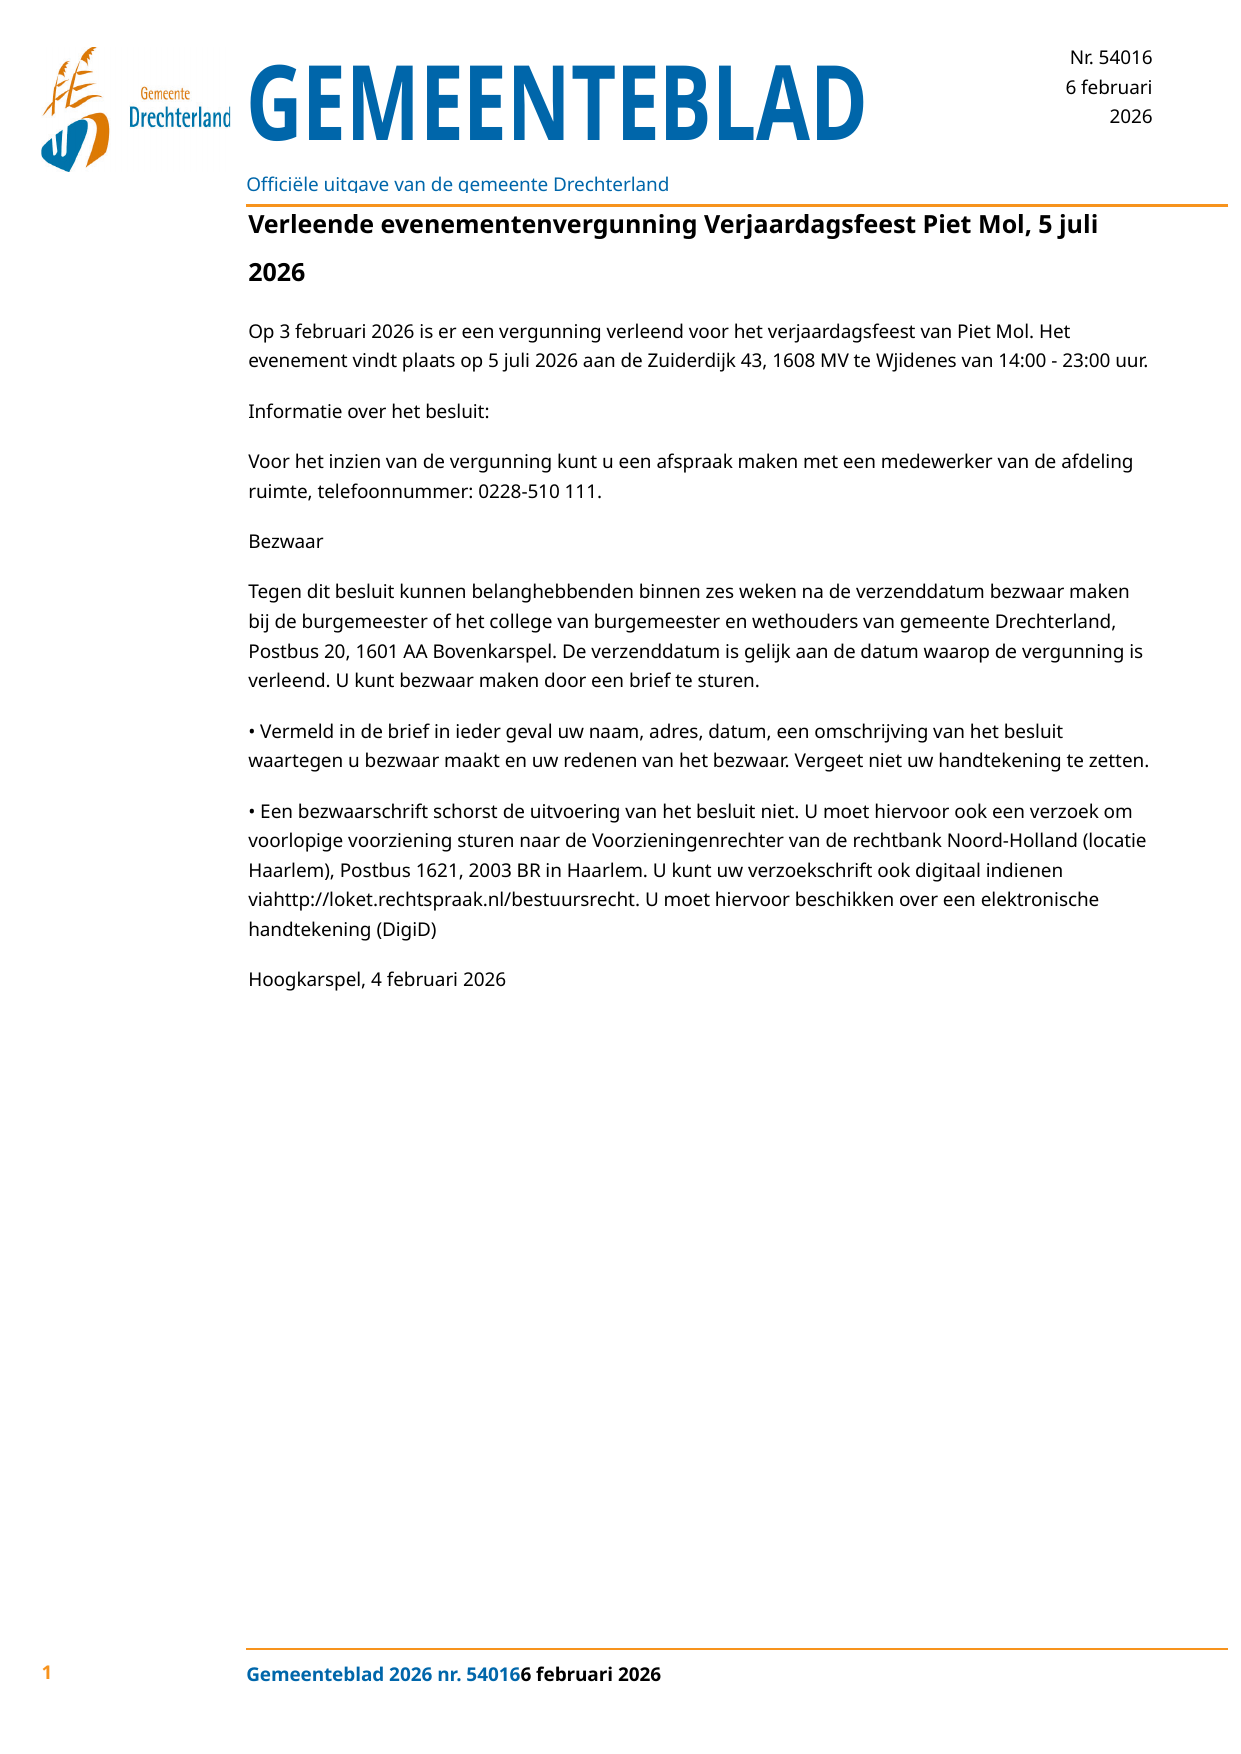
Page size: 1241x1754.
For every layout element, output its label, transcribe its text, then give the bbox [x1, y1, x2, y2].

text Bezwaar [248, 528, 1152, 554]
text Hoogkarspel, 4 februari 2026 [248, 967, 1152, 992]
text Verleende evenementenvergunning Verjaardagsfeest Piet Mol, 5 juli 2026 [248, 207, 1152, 288]
text Tegen dit besluit kunnen belanghebbenden binnen zes weken na de verzenddatum bezwaar maken bij de burgemeester of het college van burgemeester en wethouders van gemeente Drechterland, Postbus 20, 1601 AA Bovenkarspel. De verzenddatum is gelijk aan de datum waarop de vergunning is verleend. U kunt bezwaar maken door een brief te sturen. [248, 579, 1152, 693]
text Op 3 februari 2026 is er een vergunning verleend voor het verjaardagsfeest van Piet Mol. Het evenement vindt plaats op 5 juli 2026 aan de Zuiderdijk 43, 1608 MV te Wjidenes van 14:00 - 23:00 uur. [248, 318, 1152, 373]
text Voor het inzien van de vergunning kunt u een afspraak maken met een medewerker van de afdeling ruimte, telefoonnummer: 0228-510 111. [248, 448, 1152, 504]
picture [226, 115, 231, 124]
text • Vermeld in de brief in ieder geval uw naam, adres, datum, een omschrijving van het besluit waartegen u bezwaar maakt en uw redenen van het bezwaar. Vergeet niet uw handtekening te zetten. [248, 718, 1152, 773]
picture [41, 47, 231, 172]
text Informatie over het besluit: [248, 398, 1152, 424]
picture [41, 158, 64, 172]
text • Een bezwaarschrift schorst de uitvoering van het besluit niet. U moet hiervoor ook een verzoek om voorlopige voorziening sturen naar de Voorzieningenrechter van de rechtbank Noord-Holland (locatie Haarlem), Postbus 1621, 2003 BR in Haarlem. U kunt uw verzoekschrift ook digitaal indienen viahttp://loket.rechtspraak.nl/bestuursrecht. U moet hiervoor beschikken over een elektronische handtekening (DigiD) [248, 798, 1152, 942]
